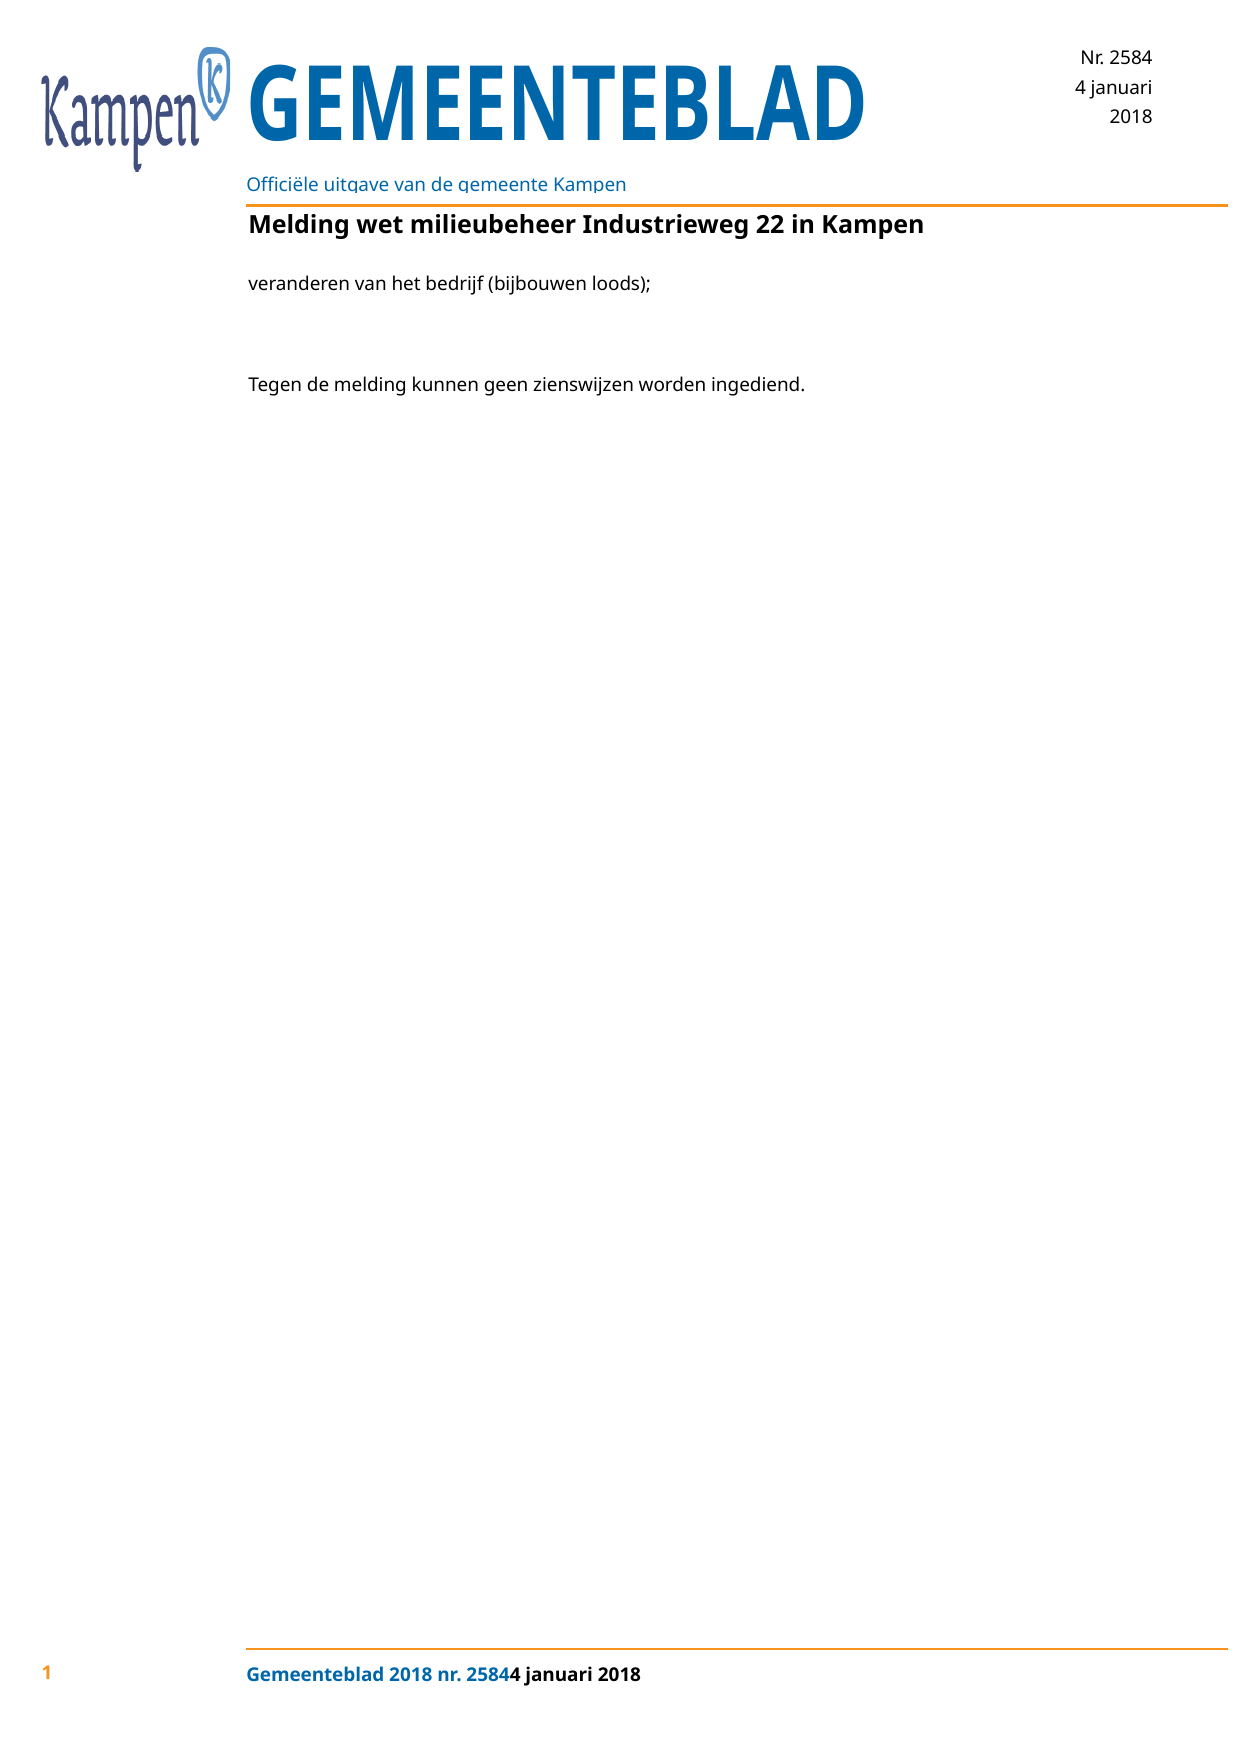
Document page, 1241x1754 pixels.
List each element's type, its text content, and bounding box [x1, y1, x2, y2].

text Melding wet milieubeheer Industrieweg 22 in Kampen [248, 207, 1152, 241]
text veranderen van het bedrijf (bijbouwen loods); [248, 270, 1152, 296]
picture [41, 47, 231, 172]
text Tegen de melding kunnen geen zienswijzen worden ingediend. [248, 371, 1152, 397]
